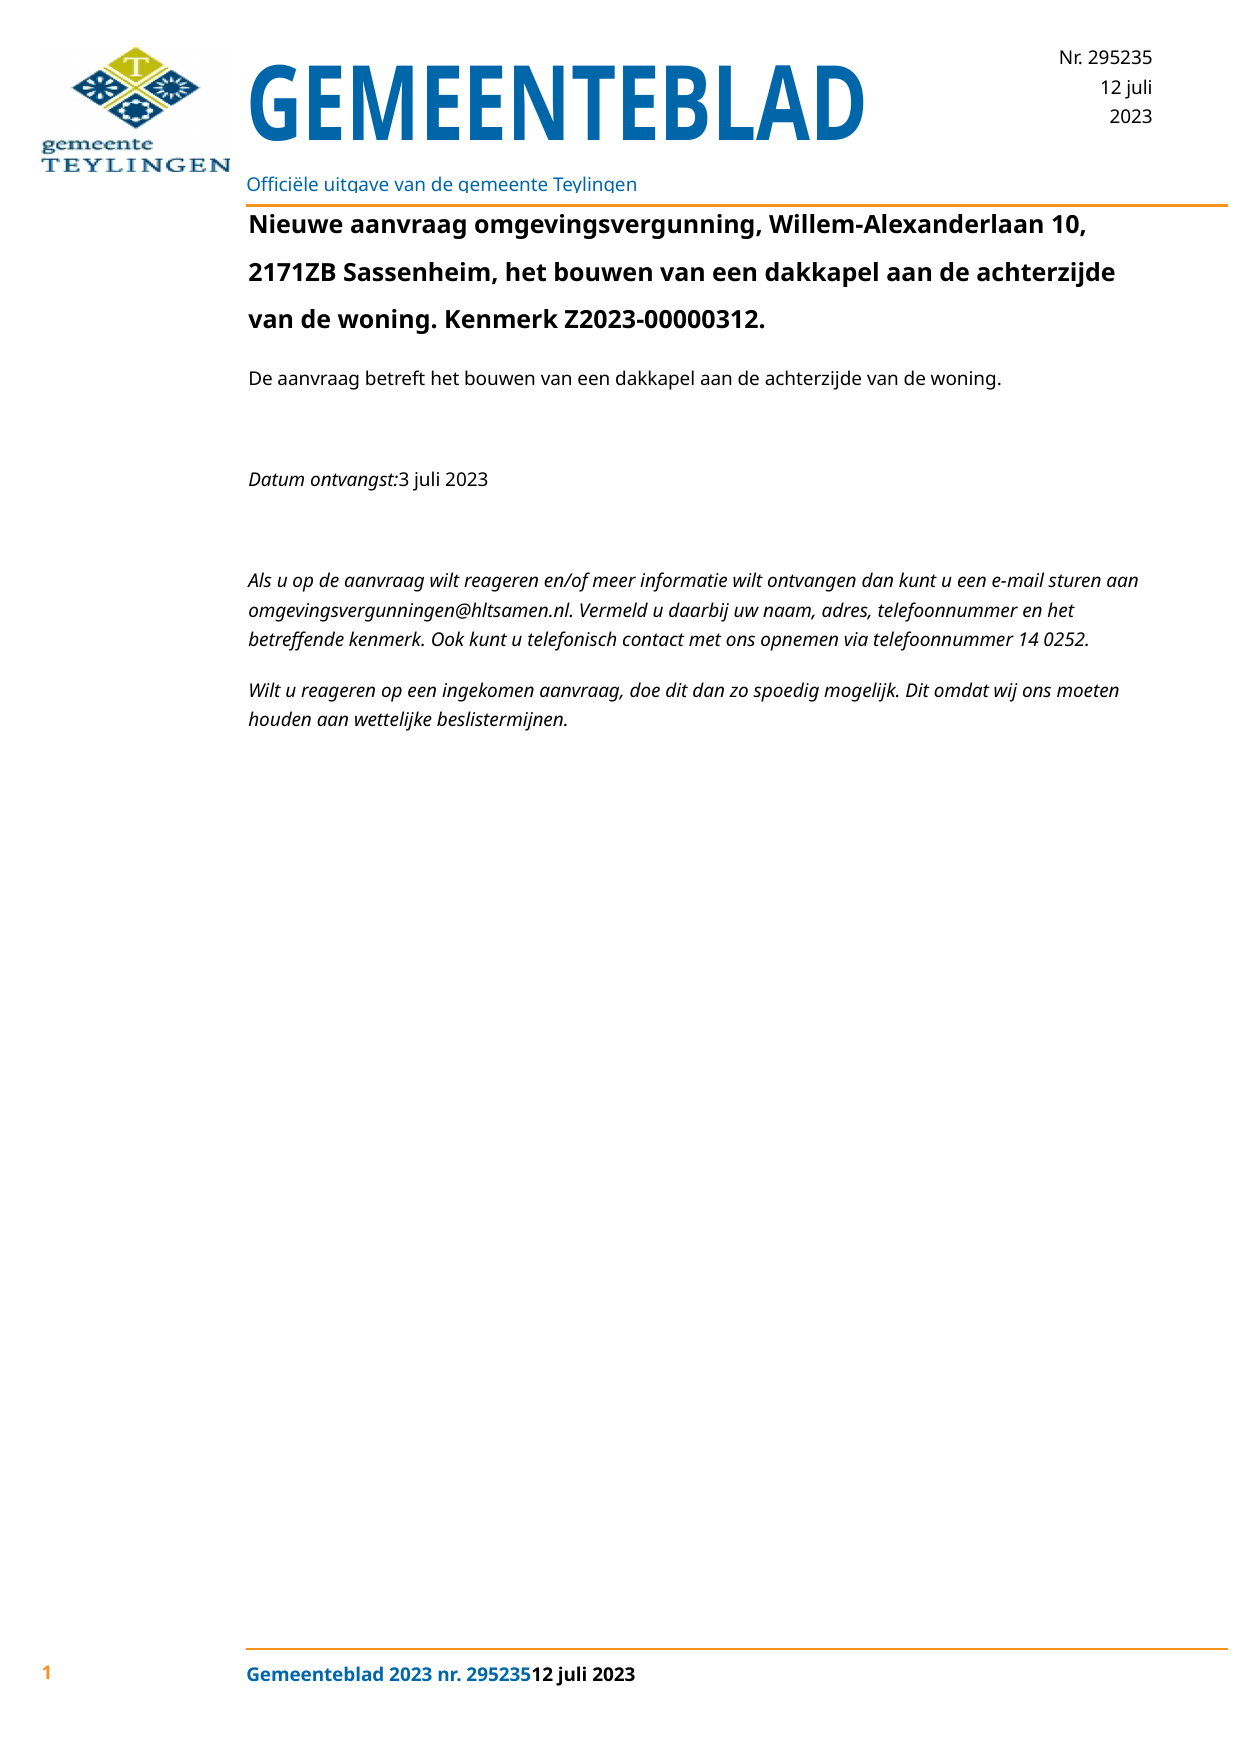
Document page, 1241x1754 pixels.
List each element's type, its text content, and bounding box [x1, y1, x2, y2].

text Wilt u reageren op een ingekomen aanvraag, doe dit dan zo spoedig mogelijk. Dit omdat wij ons moeten houden aan wettelijke beslistermijnen. [248, 677, 1152, 732]
text Datum ontvangst:3 juli 2023 [248, 466, 1152, 492]
picture [41, 47, 231, 172]
text De aanvraag betreft het bouwen van een dakkapel aan de achterzijde van de woning. [248, 366, 1152, 391]
text Als u op de aanvraag wilt reageren en/of meer informatie wilt ontvangen dan kunt u een e-mail sturen aan omgevingsvergunningen@hltsamen.nl. Vermeld u daarbij uw naam, adres, telefoonnummer en het betreffende kenmerk. Ook kunt u telefonisch contact met ons opnemen via telefoonnummer 14 0252. [248, 567, 1152, 652]
text Nieuwe aanvraag omgevingsvergunning, Willem-Alexanderlaan 10, 2171ZB Sassenheim, het bouwen van een dakkapel aan de achterzijde van de woning. Kenmerk Z2023-00000312. [248, 207, 1152, 336]
